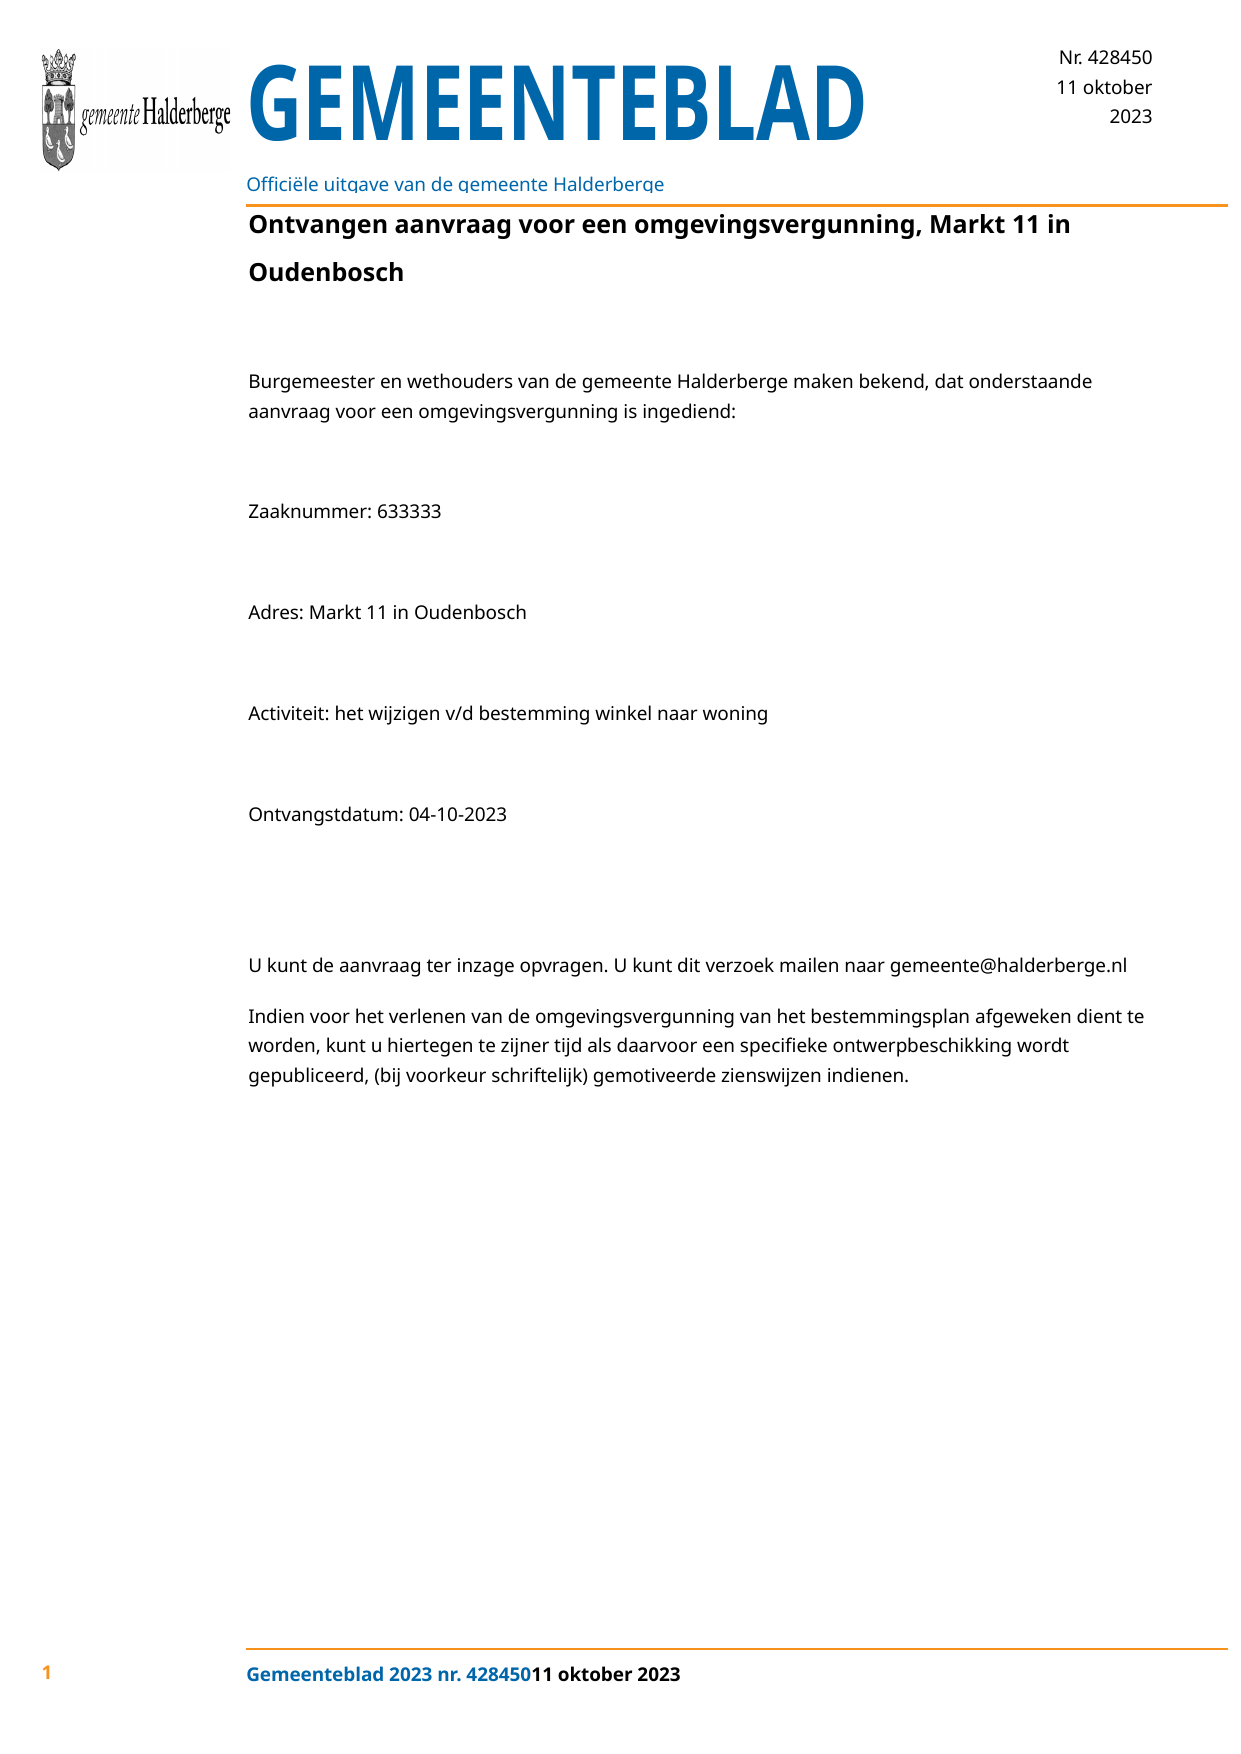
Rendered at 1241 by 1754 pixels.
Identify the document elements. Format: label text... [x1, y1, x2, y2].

text Ontvangstdatum: 04-10-2023 [248, 801, 1152, 827]
text Zaaknummer: 633333 [248, 499, 1152, 524]
text U kunt de aanvraag ter inzage opvragen. U kunt dit verzoek mailen naar gemeente@halderberge.nl [248, 952, 1152, 978]
text Burgemeester en wethouders van de gemeente Halderberge maken bekend, dat onderstaande aanvraag voor een omgevingsvergunning is ingediend: [248, 368, 1152, 424]
text Adres: Markt 11 in Oudenbosch [248, 599, 1152, 625]
text Ontvangen aanvraag voor een omgevingsvergunning, Markt 11 in Oudenbosch [248, 207, 1152, 288]
text Activiteit: het wijzigen v/d bestemming winkel naar woning [248, 700, 1152, 726]
picture [41, 47, 231, 172]
text Indien voor het verlenen van de omgevingsvergunning van het bestemmingsplan afgeweken dient te worden, kunt u hiertegen te zijner tijd als daarvoor een specifieke ontwerpbeschikking wordt gepubliceerd, (bij voorkeur schriftelijk) gemotiveerde zienswijzen indienen. [248, 1003, 1152, 1088]
